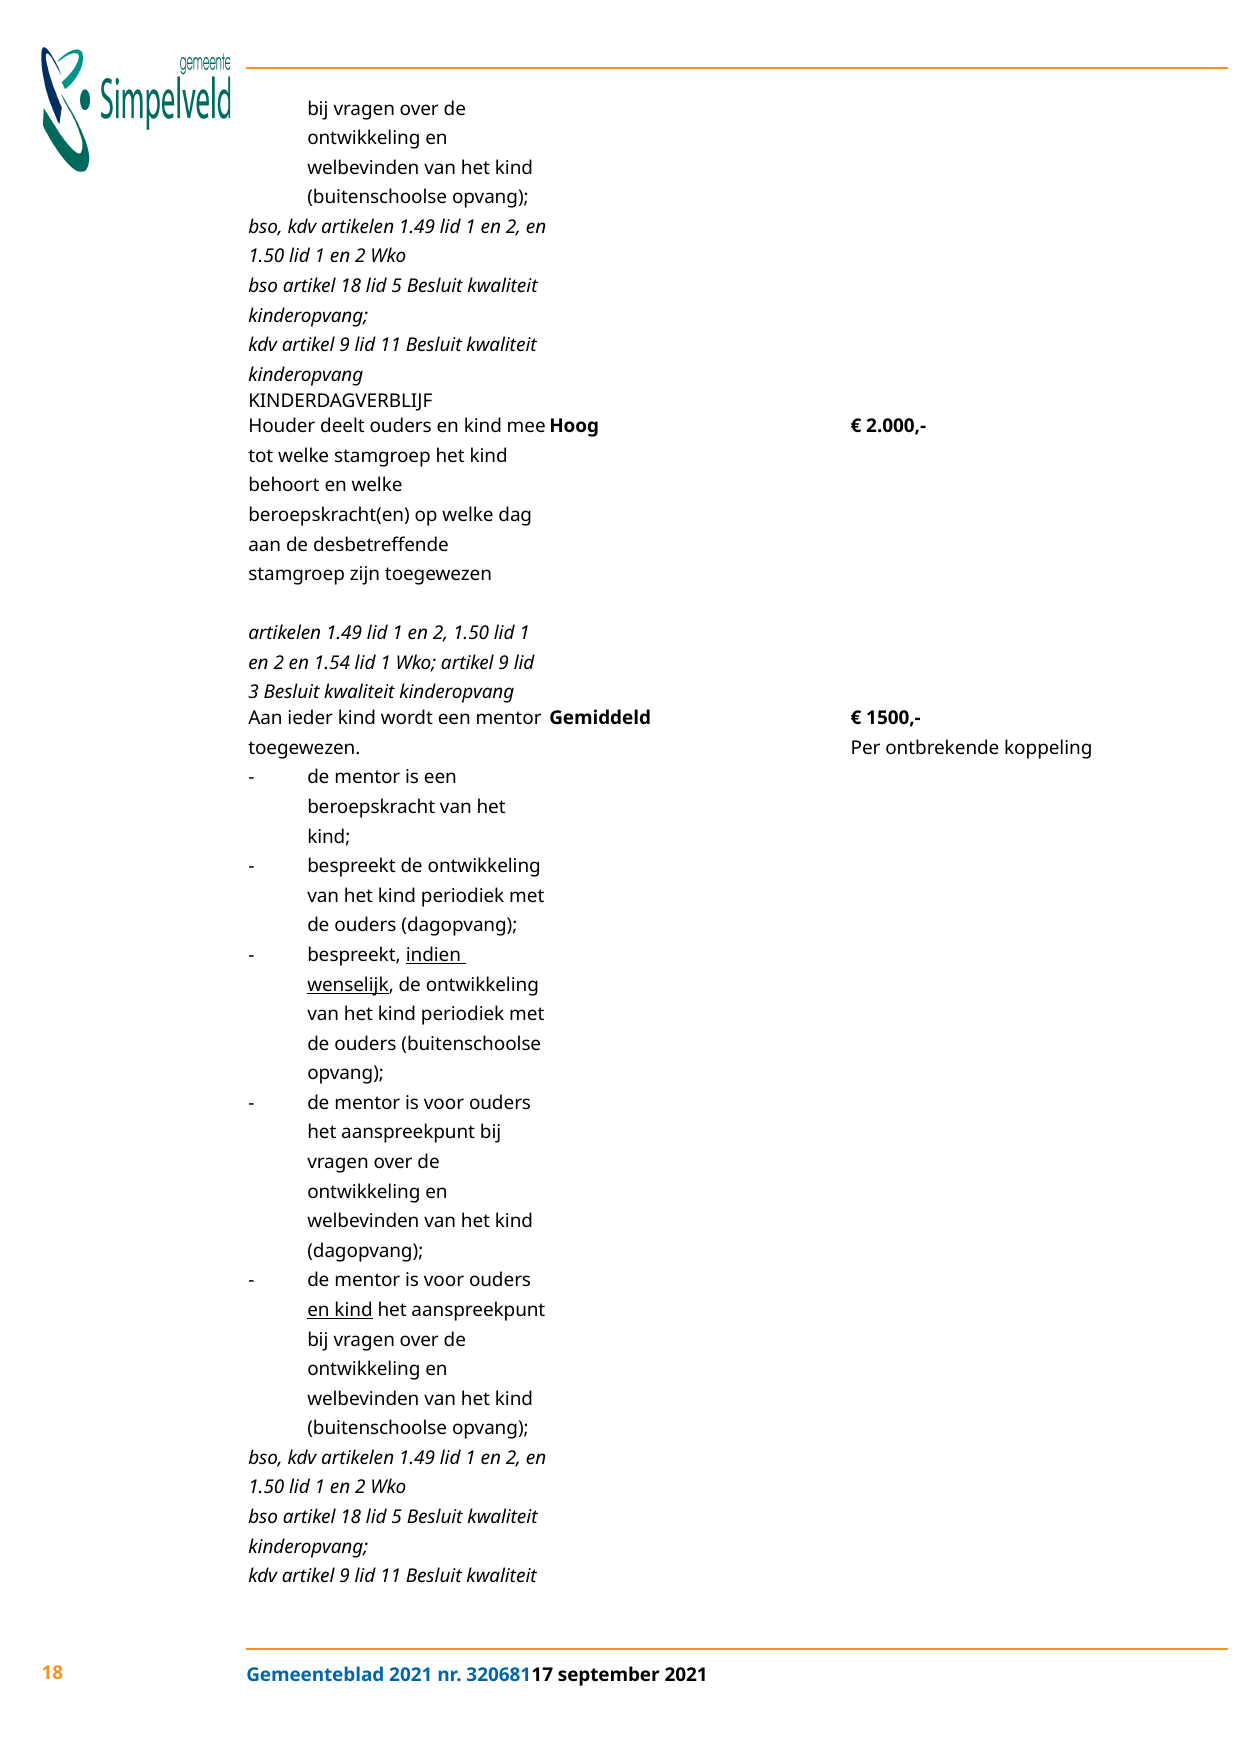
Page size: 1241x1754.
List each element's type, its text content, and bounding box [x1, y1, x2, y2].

table_cell Gemiddeld [549, 705, 850, 1588]
table_cell Houder deelt ouders en kind mee tot welke stamgroep het kind behoort en welke beroepskracht(en) op welke dag aan de desbetreffende stamgroep zijn toegewezen artikelen 1.49 lid 1 en 2, 1.50 lid 1 en 2 en 1.54 lid 1 Wko; artikel 9 lid 3 Besluit kwaliteit kinderopvang [248, 413, 549, 704]
table_cell [549, 95, 850, 387]
table_cell € 2.000,- [850, 413, 1152, 704]
table_cell Hoog [549, 413, 850, 704]
table_cell bij vragen over de ontwikkeling en welbevinden van het kind (buitenschoolse opvang); bso, kdv artikelen 1.49 lid 1 en 2, en 1.50 lid 1 en 2 Wko bso artikel 18 lid 5 Besluit kwaliteit kinderopvang; kdv artikel 9 lid 11 Besluit kwaliteit kinderopvang [248, 95, 549, 387]
table_cell € 1500,- Per ontbrekende koppeling [850, 705, 1152, 1588]
table_cell KINDERDAGVERBLIJF [248, 387, 1152, 412]
picture [41, 47, 231, 172]
table_cell Aan ieder kind wordt een mentor toegewezen. de mentor is een beroepskracht van het kind; bespreekt de ontwikkeling van het kind periodiek met de ouders (dagopvang); bespreekt, indien wenselijk, de ontwikkeling van het kind periodiek met de ouders (buitenschoolse opvang); de mentor is voor ouders het aanspreekpunt bij vragen over de ontwikkeling en welbevinden van het kind (dagopvang); de mentor is voor ouders en kind het aanspreekpunt bij vragen over de ontwikkeling en welbevinden van het kind (buitenschoolse opvang); bso, kdv artikelen 1.49 lid 1 en 2, en 1.50 lid 1 en 2 Wko bso artikel 18 lid 5 Besluit kwaliteit kinderopvang; kdv artikel 9 lid 11 Besluit kwaliteit [248, 705, 549, 1588]
table_cell [850, 95, 1152, 387]
